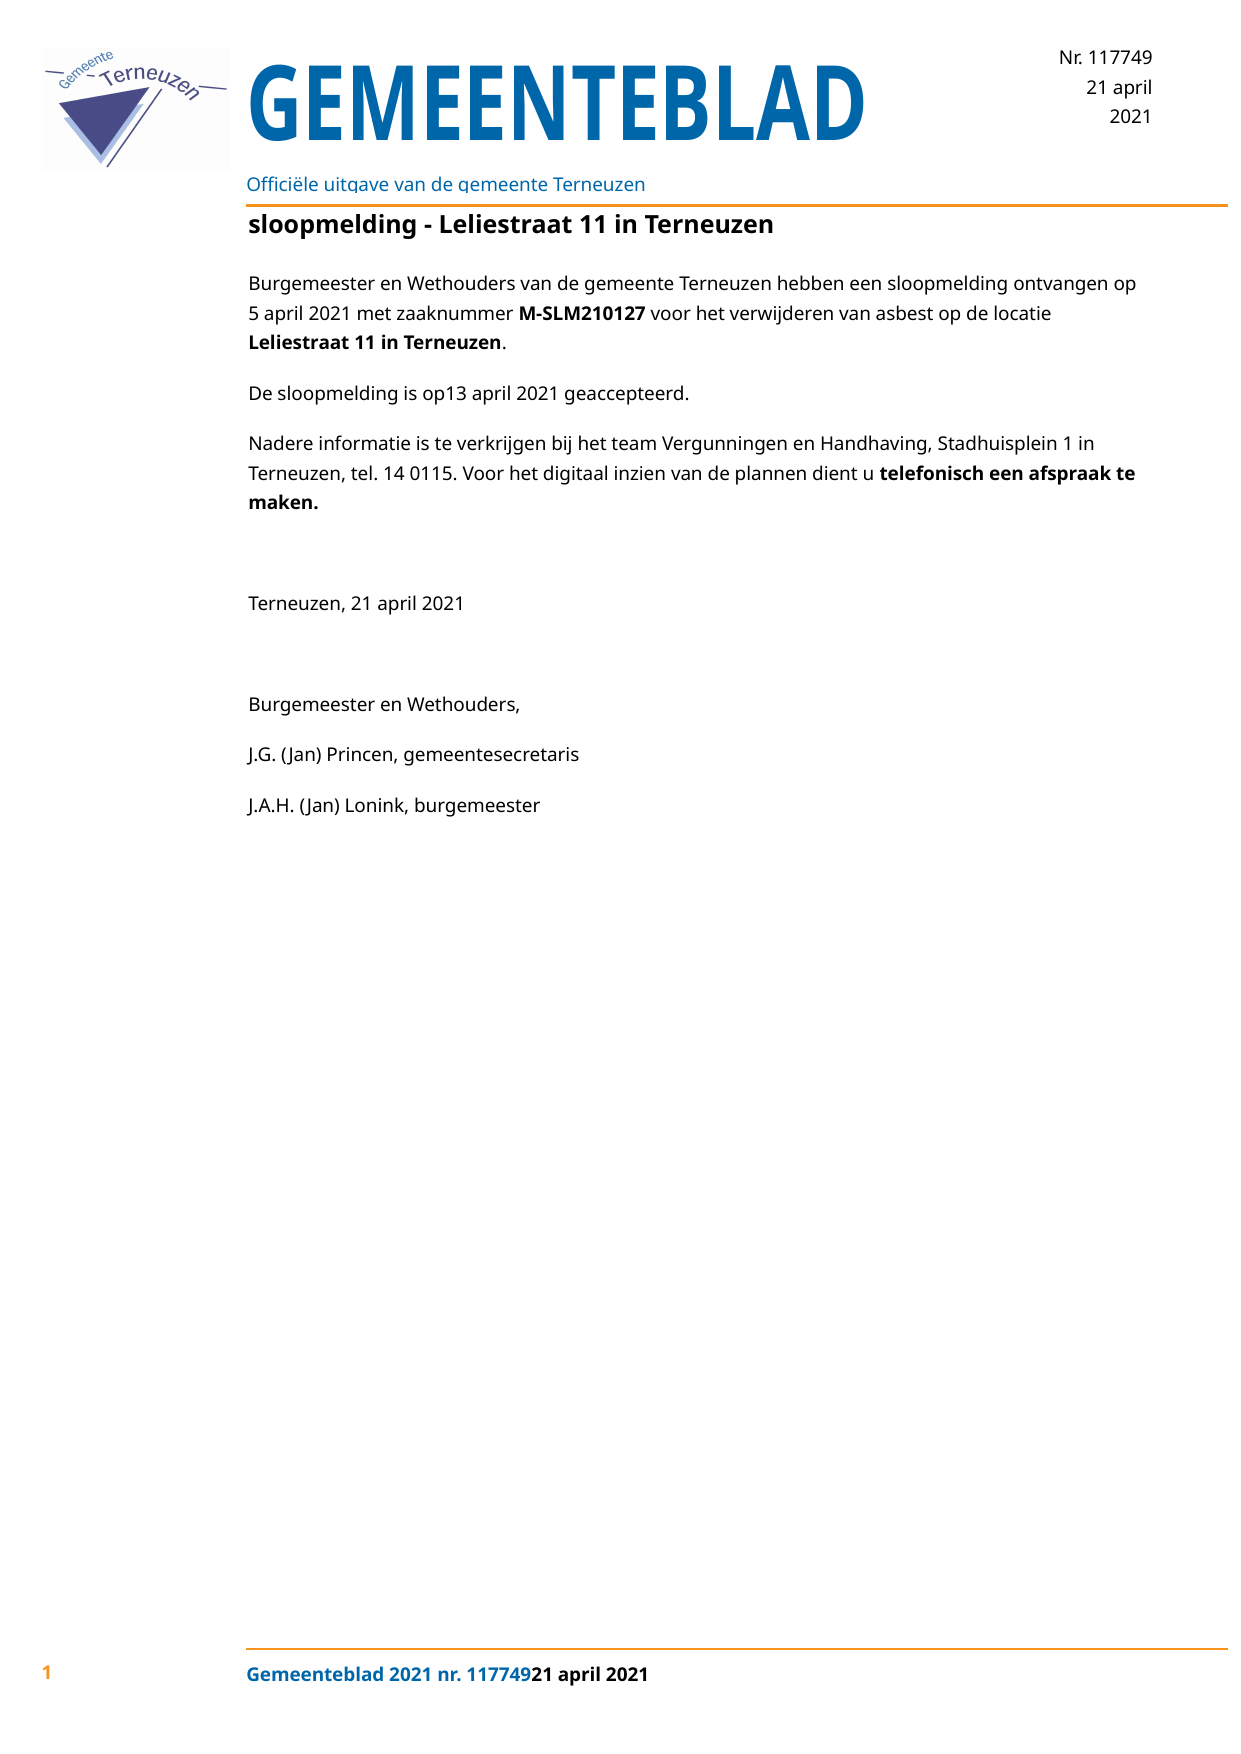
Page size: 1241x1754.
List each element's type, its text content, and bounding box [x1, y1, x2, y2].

text J.A.H. (Jan) Lonink, burgemeester [248, 792, 1152, 818]
text sloopmelding - Leliestraat 11 in Terneuzen [248, 207, 1152, 241]
text Nadere informatie is te verkrijgen bij het team Vergunningen en Handhaving, Stadhuisplein 1 in Terneuzen, tel. 14 0115. Voor het digitaal inzien van de plannen dient u telefonisch een afspraak te maken. [248, 430, 1152, 515]
text Burgemeester en Wethouders van de gemeente Terneuzen hebben een sloopmelding ontvangen op 5 april 2021 met zaaknummer M-SLM210127 voor het verwijderen van asbest op de locatie Leliestraat 11 in Terneuzen. [248, 270, 1152, 355]
text De sloopmelding is op13 april 2021 geaccepteerd. [248, 380, 1152, 406]
text J.G. (Jan) Princen, gemeentesecretaris [248, 742, 1152, 767]
text Burgemeester en Wethouders, [248, 691, 1152, 717]
text Terneuzen, 21 april 2021 [248, 590, 1152, 616]
picture [41, 47, 231, 172]
